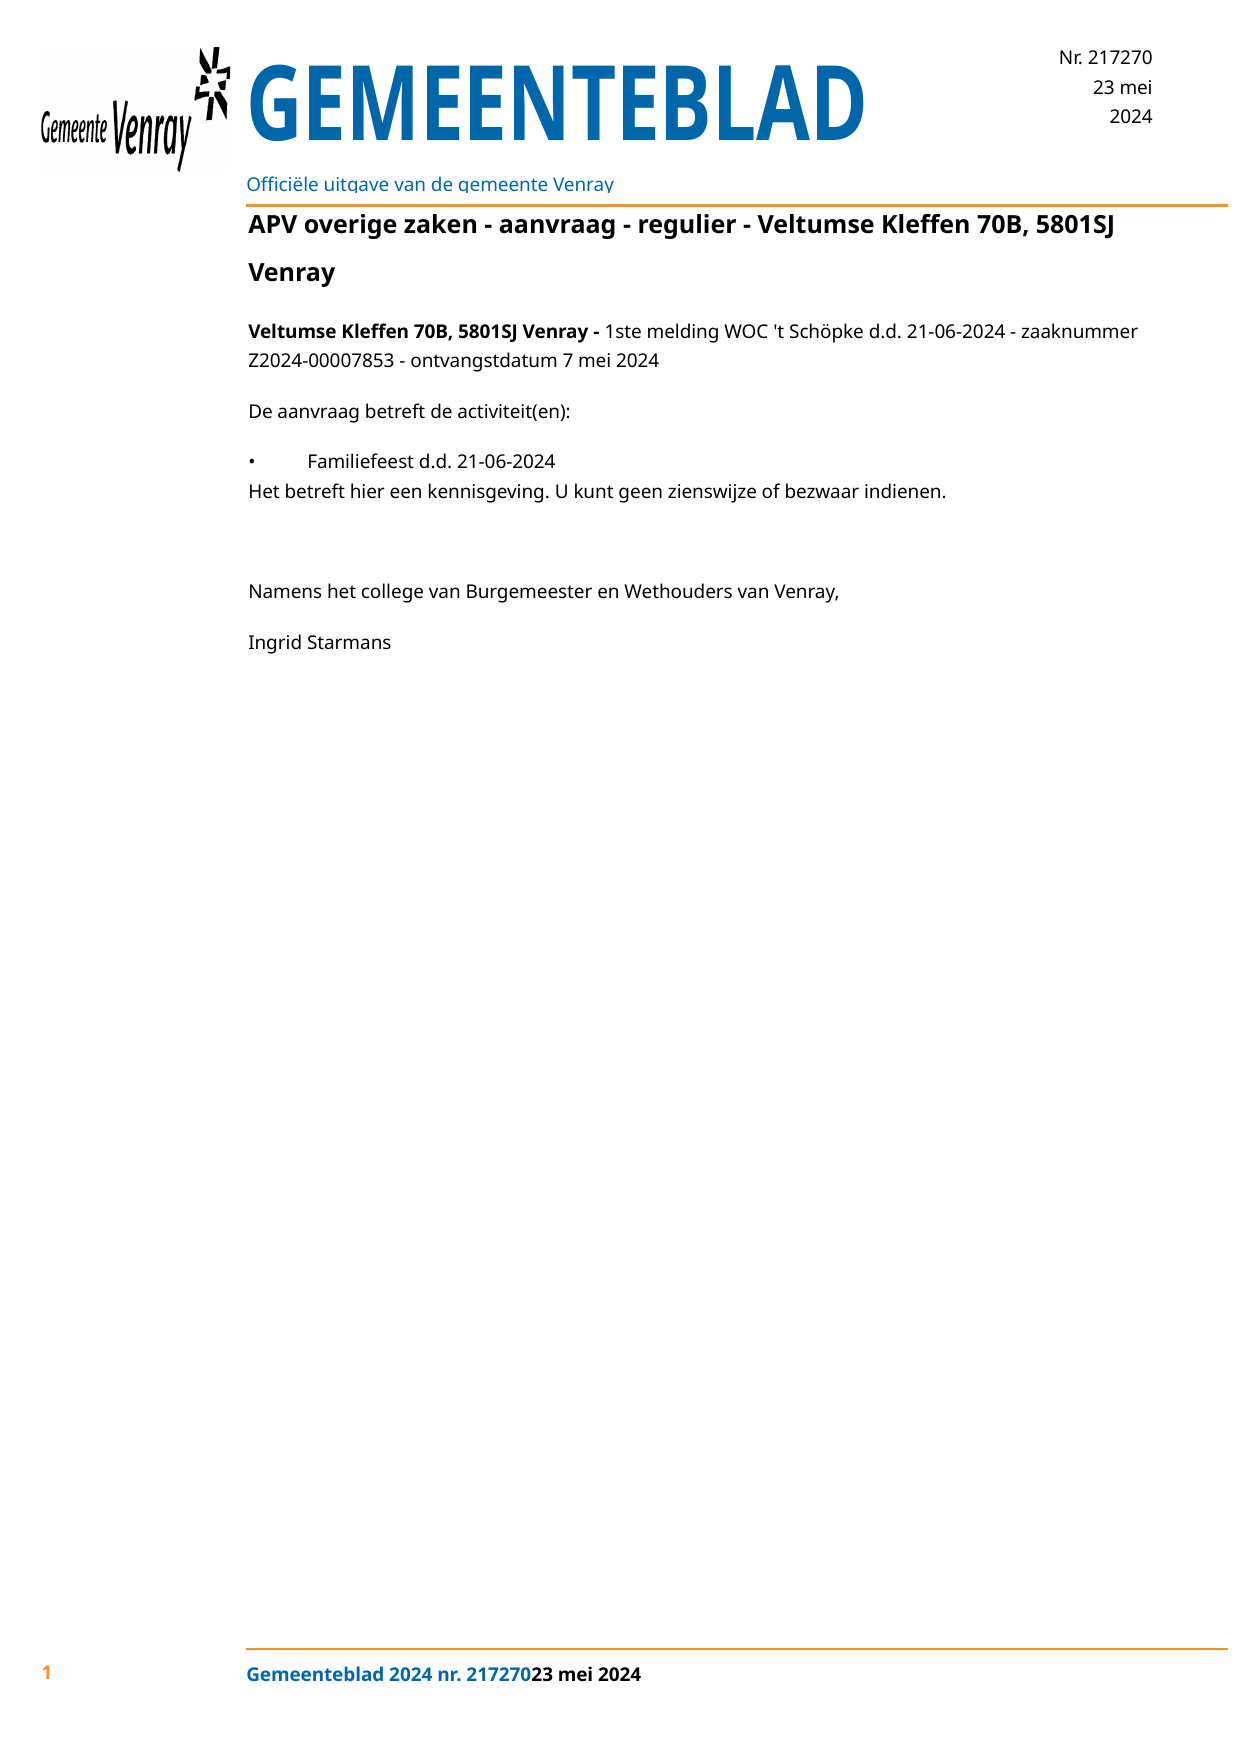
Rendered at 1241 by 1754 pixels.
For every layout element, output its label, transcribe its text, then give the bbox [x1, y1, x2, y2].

text Ingrid Starmans [248, 629, 1152, 655]
text Veltumse Kleffen 70B, 5801SJ Venray - 1ste melding WOC 't Schöpke d.d. 21-06-2024 - zaaknummer Z2024-00007853 - ontvangstdatum 7 mei 2024 [248, 318, 1152, 373]
list Familiefeest d.d. 21-06-2024 [248, 448, 1152, 474]
text APV overige zaken - aanvraag - regulier - Veltumse Kleffen 70B, 5801SJ Venray [248, 207, 1152, 288]
picture [41, 47, 231, 172]
text De aanvraag betreft de activiteit(en): [248, 398, 1152, 424]
text Namens het college van Burgemeester en Wethouders van Venray, [248, 579, 1152, 604]
text Het betreft hier een kennisgeving. U kunt geen zienswijze of bezwaar indienen. [248, 478, 1152, 504]
